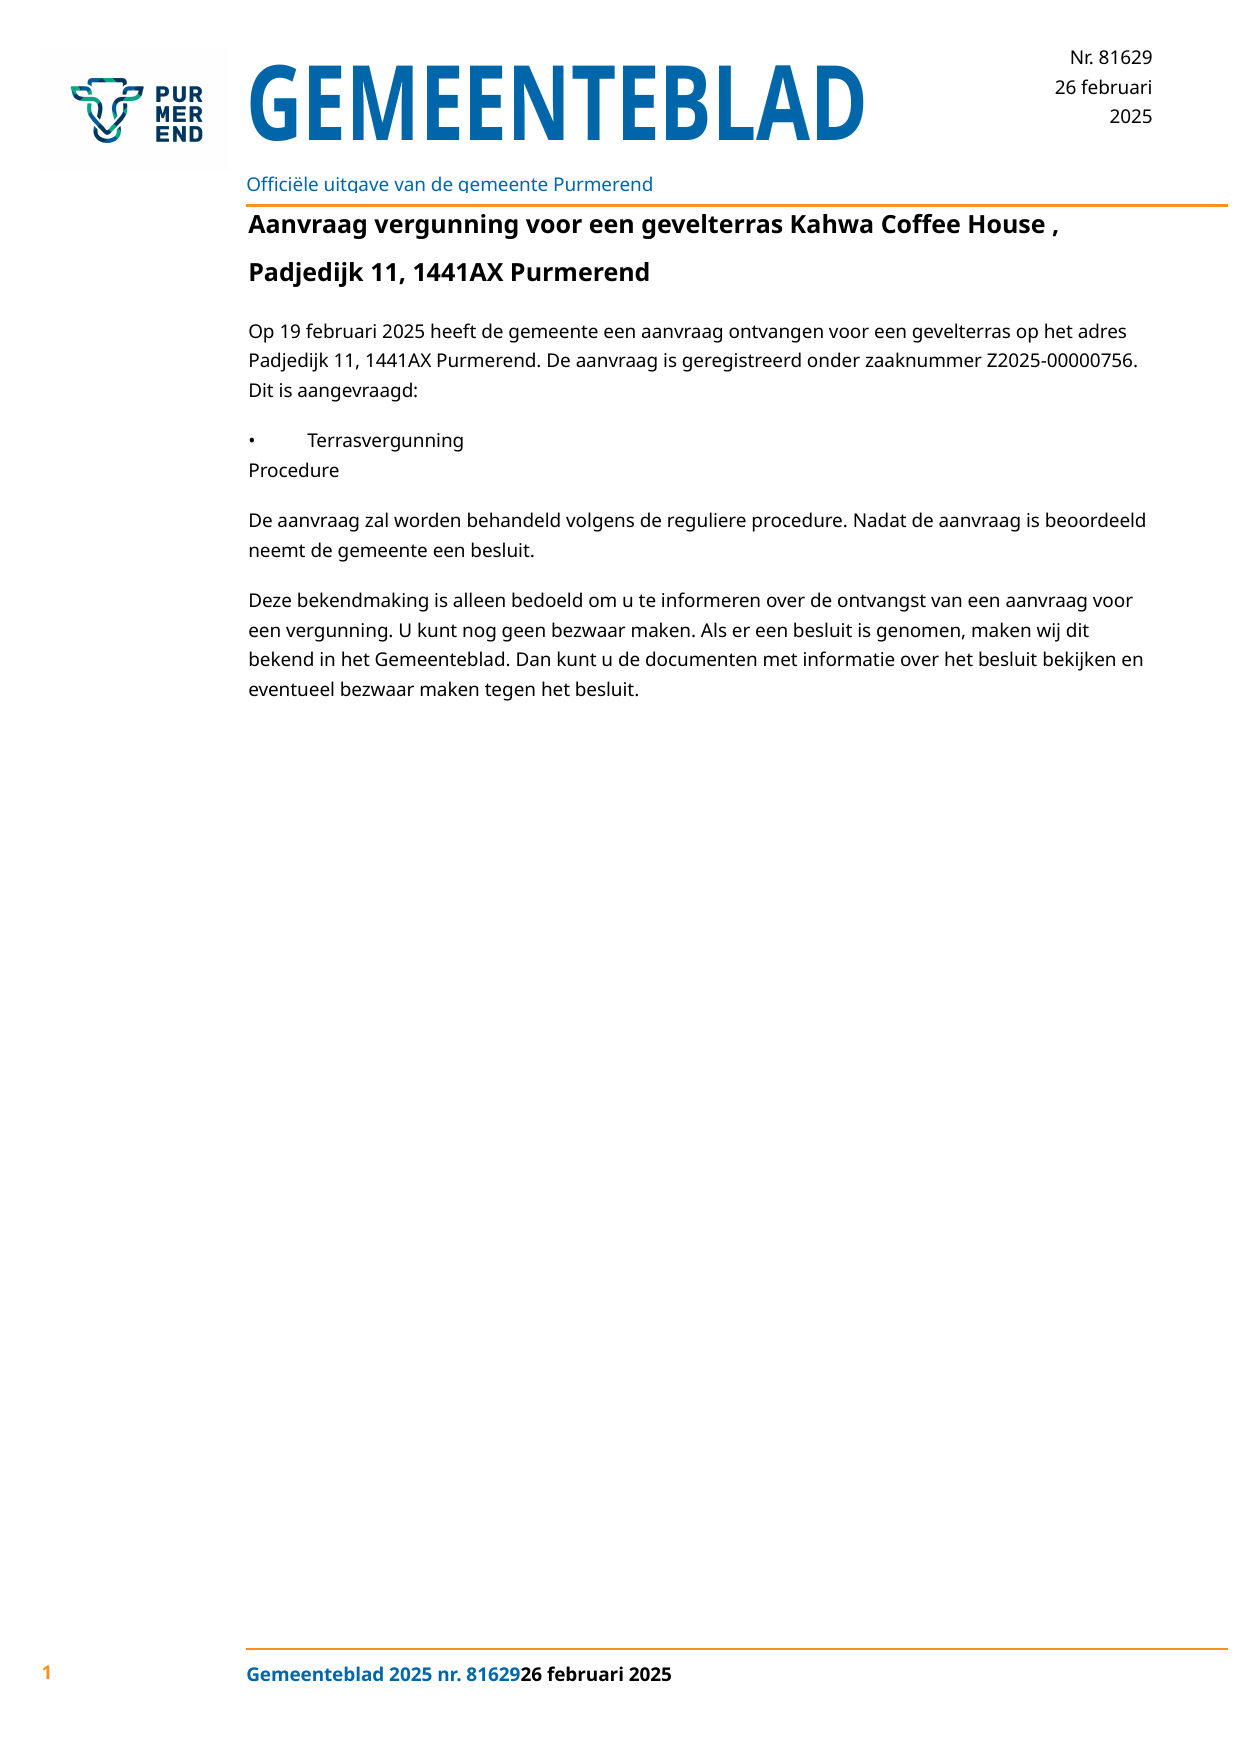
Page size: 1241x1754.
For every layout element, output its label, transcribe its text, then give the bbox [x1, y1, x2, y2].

list Terrasvergunning [248, 427, 1152, 453]
text Procedure [248, 457, 1152, 483]
picture [41, 47, 231, 172]
text Aanvraag vergunning voor een gevelterras Kahwa Coffee House , Padjedijk 11, 1441AX Purmerend [248, 207, 1152, 288]
text Deze bekendmaking is alleen bedoeld om u te informeren over de ontvangst van een aanvraag voor een vergunning. U kunt nog geen bezwaar maken. Als er een besluit is genomen, maken wij dit bekend in het Gemeenteblad. Dan kunt u de documenten met informatie over het besluit bekijken en eventueel bezwaar maken tegen het besluit. [248, 587, 1152, 702]
text Op 19 februari 2025 heeft de gemeente een aanvraag ontvangen voor een gevelterras op het adres Padjedijk 11, 1441AX Purmerend. De aanvraag is geregistreerd onder zaaknummer Z2025-00000756. Dit is aangevraagd: [248, 318, 1152, 403]
text De aanvraag zal worden behandeld volgens de reguliere procedure. Nadat de aanvraag is beoordeeld neemt de gemeente een besluit. [248, 507, 1152, 563]
